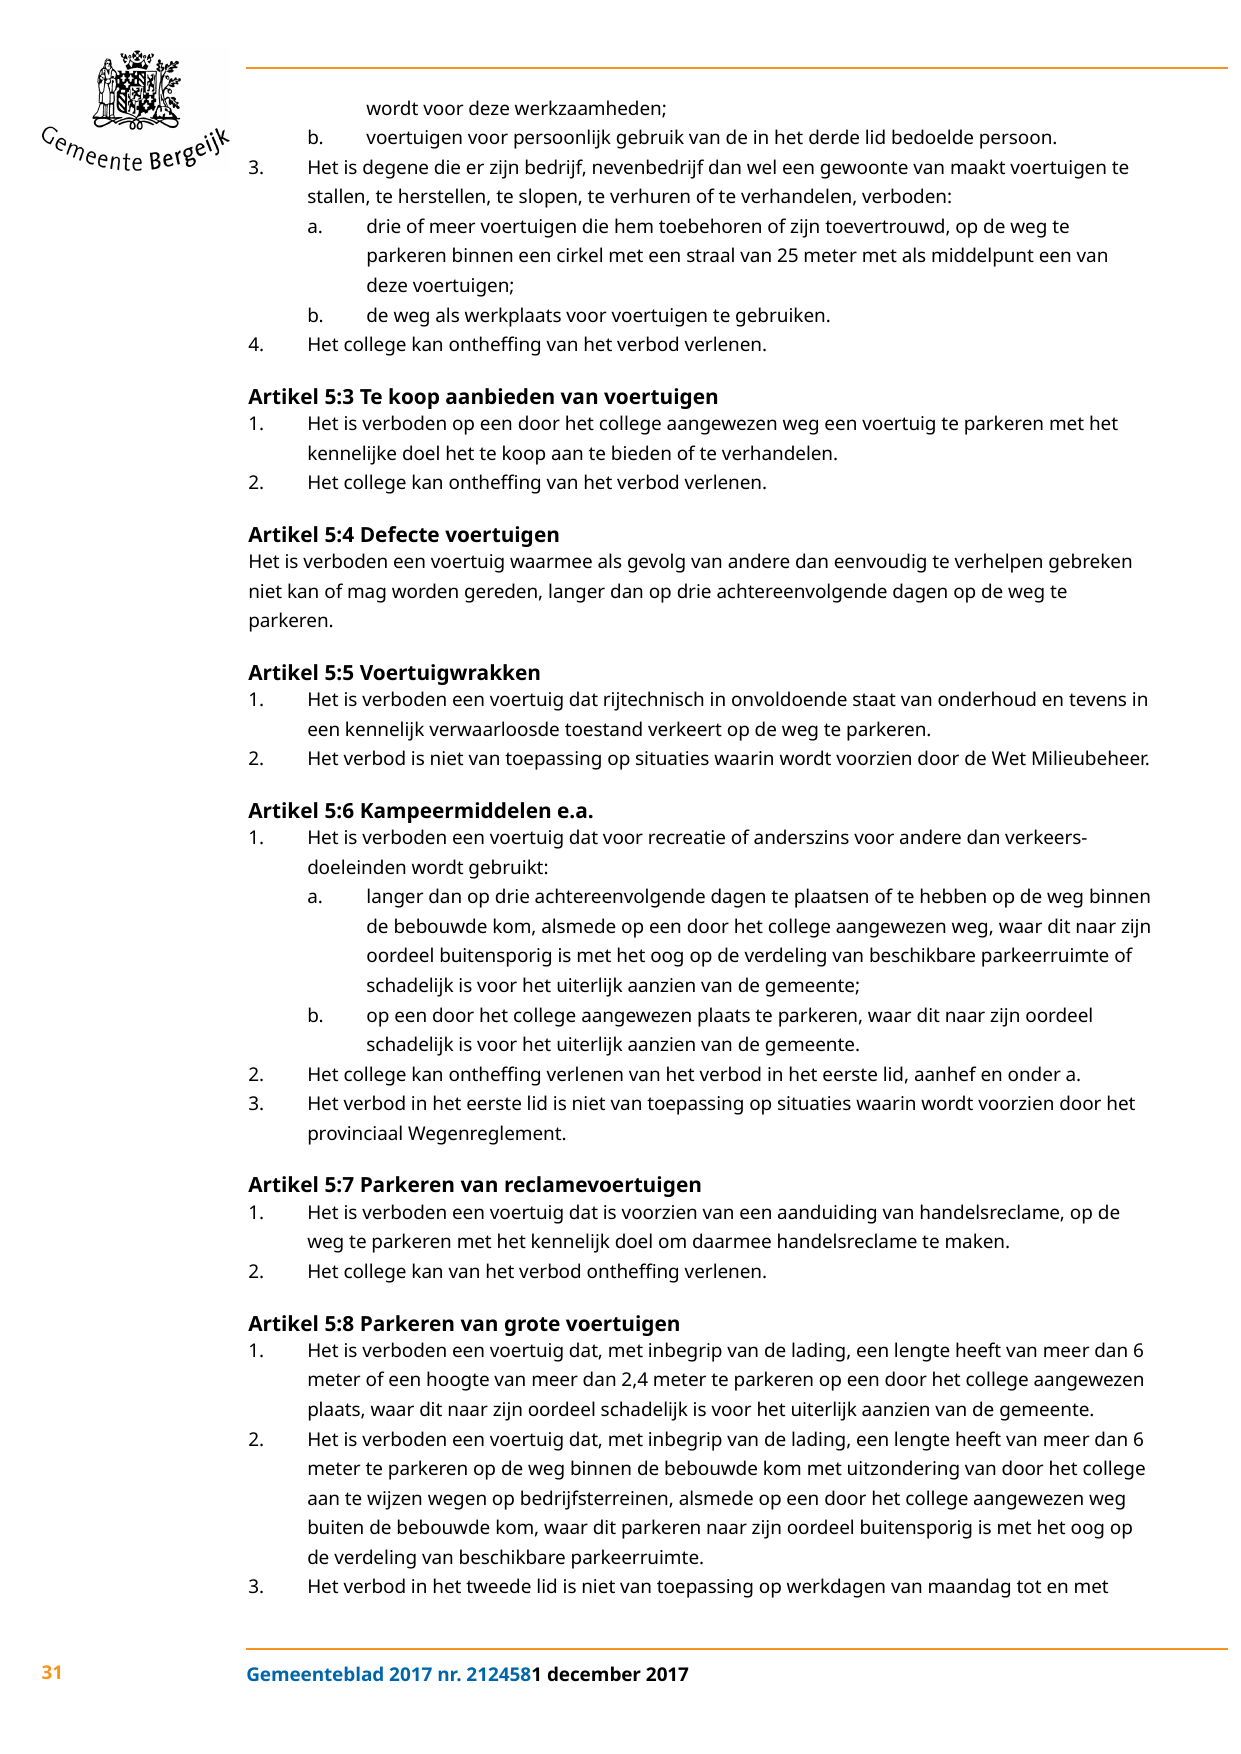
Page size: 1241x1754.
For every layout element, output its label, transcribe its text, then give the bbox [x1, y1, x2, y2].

list Het college kan ontheffing verlenen van het verbod in het eerste lid, aanhef en onder a. [248, 1061, 1152, 1087]
list Het is verboden op een door het college aangewezen weg een voertuig te parkeren met het kennelijke doel het te koop aan te bieden of te verhandelen. [248, 410, 1152, 466]
text Artikel 5:8 Parkeren van grote voertuigen [248, 1309, 1152, 1337]
list Het college kan van het verbod ontheffing verlenen. [248, 1258, 1152, 1284]
picture [41, 47, 231, 172]
text Artikel 5:7 Parkeren van reclamevoertuigen [248, 1171, 1152, 1199]
list wordt voor deze werkzaamheden; [307, 95, 1152, 121]
list Het is verboden een voertuig dat is voorzien van een aanduiding van handelsreclame, op de weg te parkeren met het kennelijk doel om daar­mee handelsreclame te maken. [248, 1199, 1152, 1254]
list voertuigen voor persoonlijk gebruik van de in het derde lid bedoelde persoon. [307, 124, 1152, 150]
list langer dan op drie achtereenvolgende dagen te plaatsen of te hebben op de weg binnen de bebouwde kom, alsmede op een door het college aangewezen weg, waar dit naar zijn oordeel buitensporig is met het oog op de verd­eling van beschikbare parkeerruimte of schadelijk is voor het uiterlijk aanzien van de gemeente; [307, 883, 1152, 998]
text Artikel 5:5 Voertuigwrakken [248, 658, 1152, 686]
list Het is verboden een voertuig dat, met inbegrip van de lading, een lengte heeft van meer dan 6 meter of een hoogte van meer dan 2,4 meter te parkeren op een door het college aangewezen plaats, waar dit naar zijn oordeel schadelijk is voor het uiterlijk aanzien van de gemeente. [248, 1337, 1152, 1422]
list Het is degene die er zijn bedrijf, nevenbedrijf dan wel een gewoonte van maakt voertuigen te stallen, te herstellen, te slopen, te verhuren of te verhandelen, verboden: [248, 154, 1152, 209]
list Het is verboden een voertuig dat, met inbegrip van de lading, een lengte heeft van meer dan 6 meter te parkeren op de weg binnen de bebouwde kom met uitzondering van door het college aan te wijzen wegen op bedrijfsterreinen, alsmede op een door het college aangewezen weg buiten de bebouwde kom, waar dit parkeren naar zijn oordeel buitensporig is met het oog op de verdeling van beschikbare parkeerruimte. [248, 1426, 1152, 1570]
list Het college kan ontheffing van het verbod verlenen. [248, 469, 1152, 495]
list Het college kan ontheffing van het verbod verlenen. [248, 331, 1152, 357]
list Het verbod in het eerste lid is niet van toepassing op situaties waarin wordt voorzien door het provinciaal Wegenreglement. [248, 1091, 1152, 1146]
text Artikel 5:6 Kampeermiddelen e.a. [248, 796, 1152, 824]
text Artikel 5:4 Defecte voertuigen [248, 520, 1152, 548]
list Het is verboden een voertuig dat voor recreatie of anderszins voor andere dan verkeers-doeleinden wordt gebruikt: [248, 824, 1152, 880]
text Het is verboden een voertuig waarmee als gevolg van andere dan eenvoudig te verhelpen gebreken niet kan of mag worden gereden, langer dan op drie achtereenvolgende dagen op de weg te parkeren. [248, 548, 1152, 633]
list op een door het college ­aangewezen plaats te parkeren, waar dit naar zijn oordeel schadelijk is voor het uiterlijk aanzien van de gemeente. [307, 1002, 1152, 1057]
list drie of meer voertuigen die hem toebehoren of zijn toevertrouwd, op de weg te parkeren binnen een cirkel met een straal van 25 meter met als middelpunt een van deze voertuigen; [307, 213, 1152, 298]
list de weg als werkplaats voor voertuigen te gebruiken. [307, 302, 1152, 328]
list Het is verboden een voertuig dat rijtechnisch in onvoldoende staat van onderhoud en tevens in een kennelijk verwaarloosde toestand verkeert op de weg te parkeren. [248, 686, 1152, 742]
list Het verbod in het tweede lid is niet van toepassing op werkdagen van maandag tot en met [248, 1574, 1152, 1599]
text Artikel 5:3 Te koop aanbieden van voertuigen [248, 382, 1152, 410]
list Het verbod is niet van toepassing op situaties waarin wordt voorzien door de Wet Milieubeheer. [248, 746, 1152, 771]
